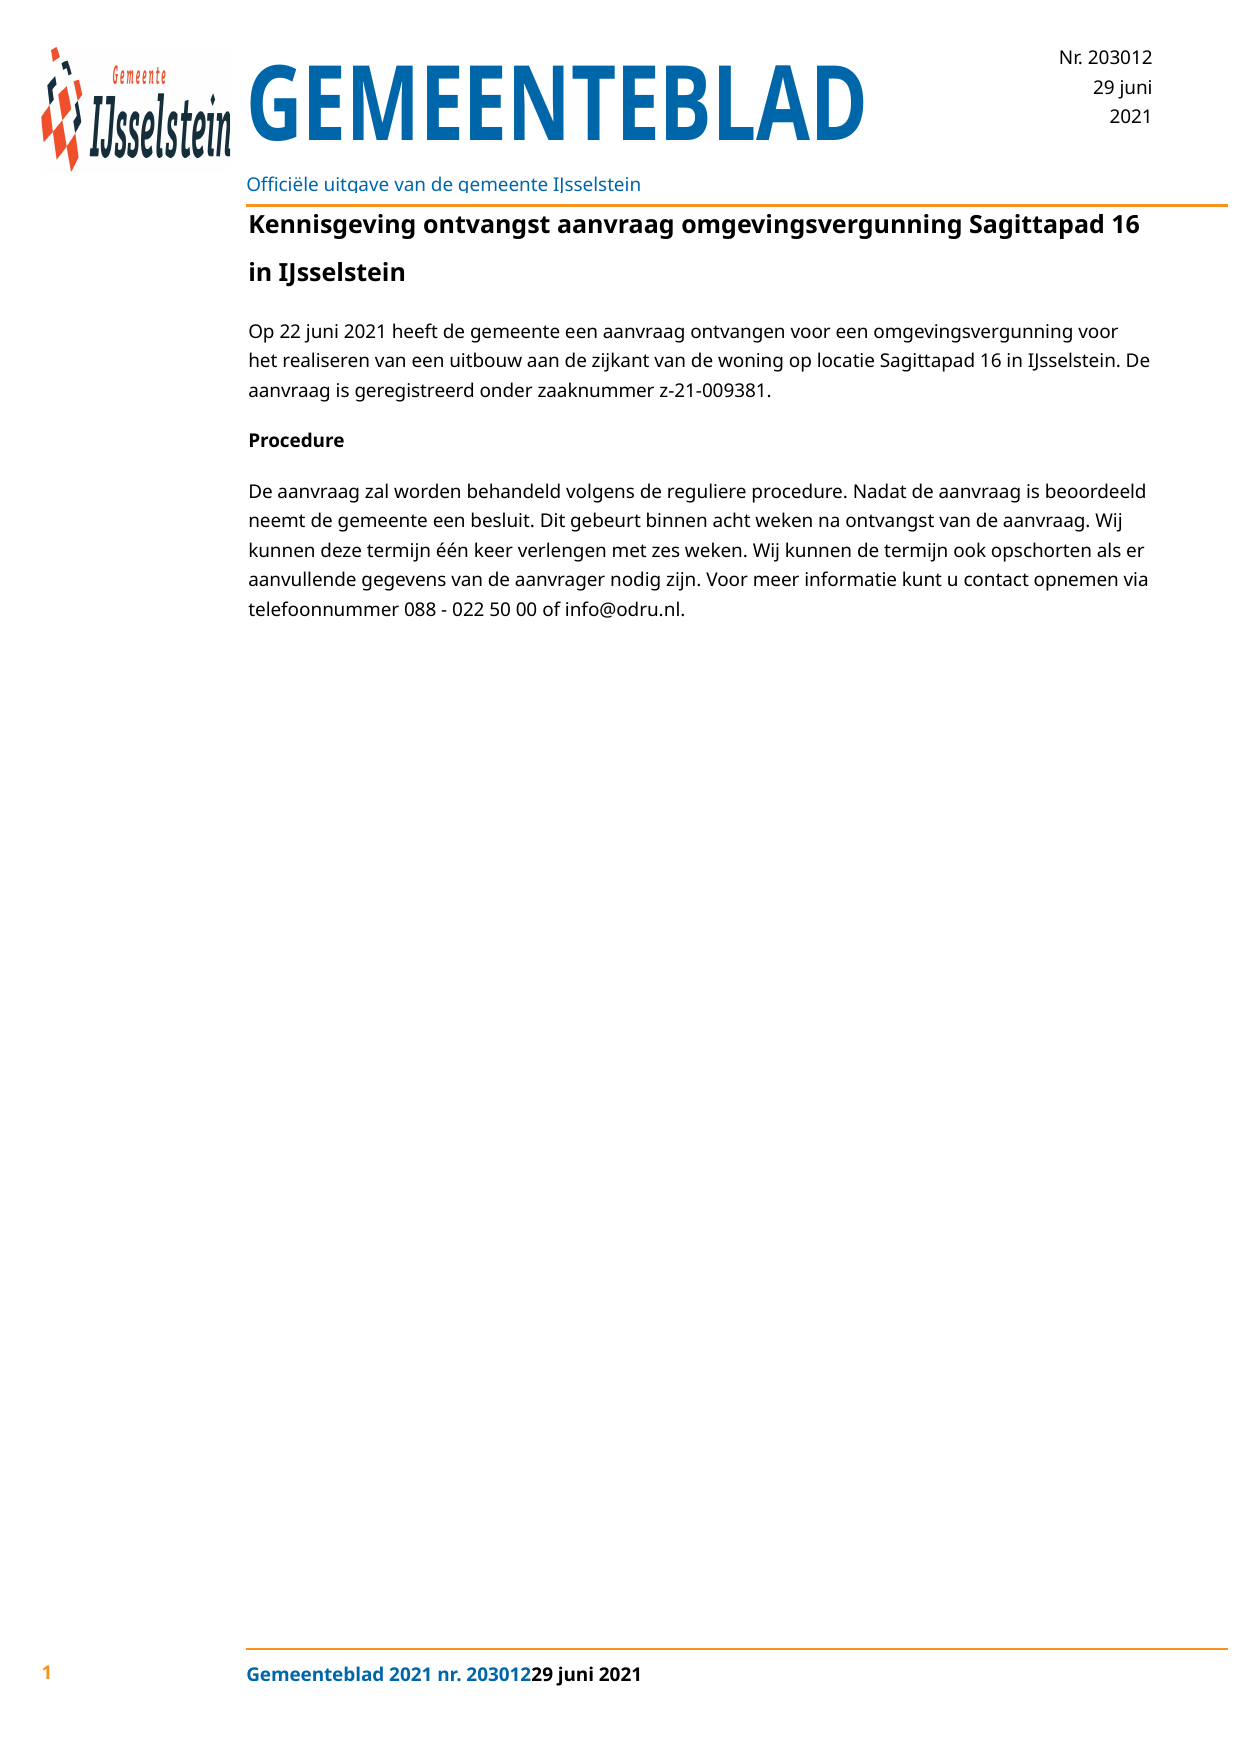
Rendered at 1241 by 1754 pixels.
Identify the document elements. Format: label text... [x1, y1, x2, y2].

picture [41, 47, 231, 172]
text Kennisgeving ontvangst aanvraag omgevingsvergunning Sagittapad 16 in IJsselstein [248, 207, 1152, 288]
text Op 22 juni 2021 heeft de gemeente een aanvraag ontvangen voor een omgevingsvergunning voor het realiseren van een uitbouw aan de zijkant van de woning op locatie Sagittapad 16 in IJsselstein. De aanvraag is geregistreerd onder zaaknummer z-21-009381. [248, 318, 1152, 403]
text De aanvraag zal worden behandeld volgens de reguliere procedure. Nadat de aanvraag is beoordeeld neemt de gemeente een besluit. Dit gebeurt binnen acht weken na ontvangst van de aanvraag. Wij kunnen deze termijn één keer verlengen met zes weken. Wij kunnen de termijn ook opschorten als er aanvullende gegevens van de aanvrager nodig zijn. Voor meer informatie kunt u contact opnemen via telefoonnummer 088 - 022 50 00 of info@odru.nl. [248, 478, 1152, 622]
text Procedure [248, 427, 1152, 453]
